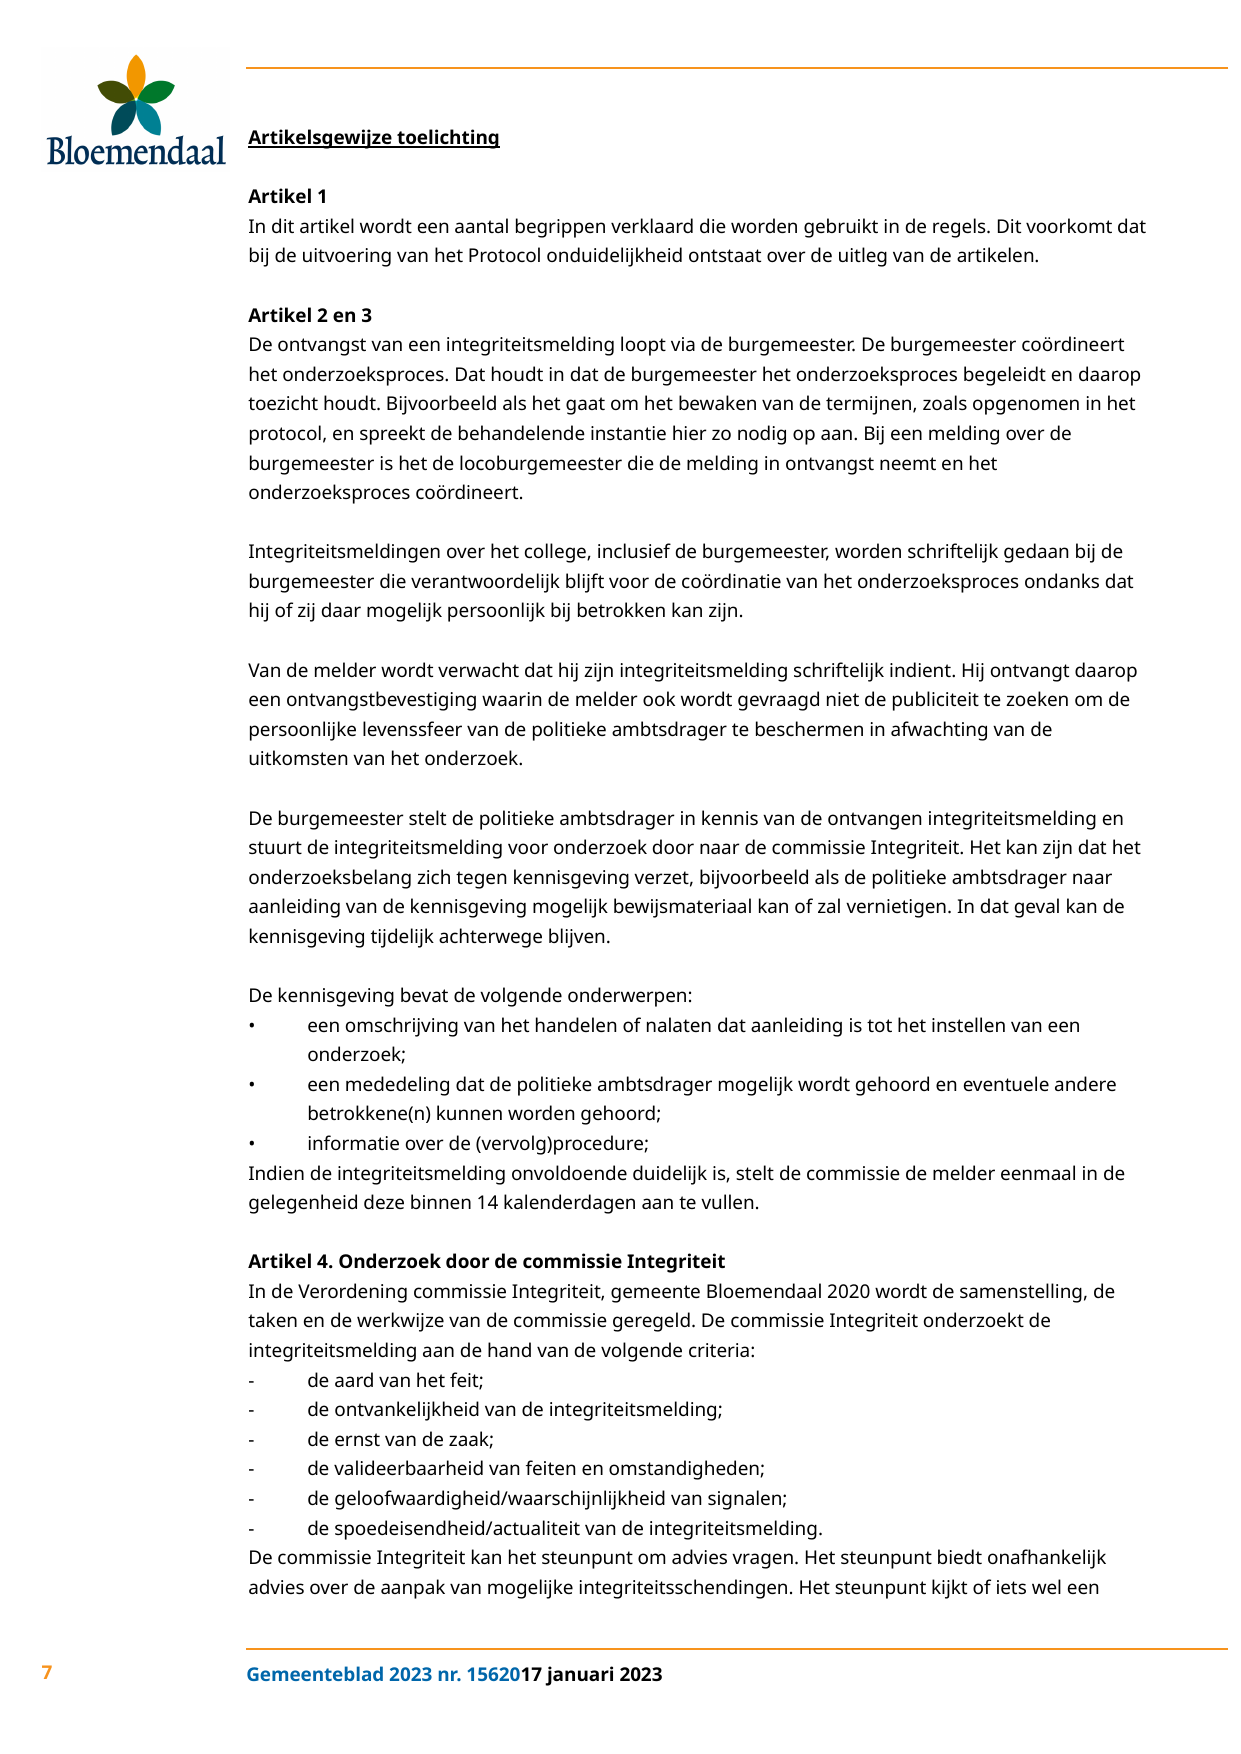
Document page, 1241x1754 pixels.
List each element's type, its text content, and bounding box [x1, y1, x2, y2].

list de aard van het feit; [248, 1367, 1152, 1393]
list een omschrijving van het handelen of nalaten dat aanleiding is tot het instellen van een onderzoek; [248, 1012, 1152, 1067]
list de spoedeisendheid/actualiteit van de integriteitsmelding. [248, 1515, 1152, 1541]
list de ontvankelijkheid van de integriteitsmelding; [248, 1396, 1152, 1422]
text In dit artikel wordt een aantal begrippen verklaard die worden gebruikt in de regels. Dit voorkomt dat bij de uitvoering van het Protocol onduidelijkheid ontstaat over de uitleg van de artikelen. [248, 213, 1152, 268]
list een mededeling dat de politieke ambtsdrager mogelijk wordt gehoord en eventuele andere betrokkene(n) kunnen worden gehoord; [248, 1071, 1152, 1126]
list de ernst van de zaak; [248, 1426, 1152, 1452]
text Van de melder wordt verwacht dat hij zijn integriteitsmelding schriftelijk indient. Hij ontvangt daarop een ontvangstbevestiging waarin de melder ook wordt gevraagd niet de publiciteit te zoeken om de persoonlijke levenssfeer van de politieke ambtsdrager te beschermen in afwachting van de uitkomsten van het onderzoek. [248, 657, 1152, 771]
text De ontvangst van een integriteitsmelding loopt via de burgemeester. De burgemeester coördineert het onderzoeksproces. Dat houdt in dat de burgemeester het onderzoeksproces begeleidt en daarop toezicht houdt. Bijvoorbeeld als het gaat om het bewaken van de termijnen, zoals opgenomen in het protocol, en spreekt de behandelende instantie hier zo nodig op aan. Bij een melding over de burgemeester is het de locoburgemeester die de melding in ontvangst neemt en het onderzoeksproces coördineert. [248, 331, 1152, 505]
list de valideerbaarheid van feiten en omstandigheden; [248, 1456, 1152, 1481]
list informatie over de (vervolg)procedure; [248, 1130, 1152, 1156]
text De burgemeester stelt de politieke ambtsdrager in kennis van de ontvangen integriteitsmelding en stuurt de integriteitsmelding voor onderzoek door naar de commissie Integriteit. Het kan zijn dat het onderzoeksbelang zich tegen kennisgeving verzet, bijvoorbeeld als de politieke ambtsdrager naar aanleiding van de kennisgeving mogelijk bewijsmateriaal kan of zal vernietigen. In dat geval kan de kennisgeving tijdelijk achterwege blijven. [248, 805, 1152, 949]
text Artikel 4. Onderzoek door de commissie Integriteit [248, 1248, 1152, 1274]
text De commissie Integriteit kan het steunpunt om advies vragen. Het steunpunt biedt onafhankelijk advies over de aanpak van mogelijke integriteitsschendingen. Het steunpunt kijkt of iets wel een [248, 1544, 1152, 1600]
picture [41, 47, 231, 172]
text Artikel 2 en 3 [248, 302, 1152, 328]
list de geloofwaardigheid/waarschijnlijkheid van signalen; [248, 1485, 1152, 1511]
text Integriteitsmeldingen over het college, inclusief de burgemeester, worden schriftelijk gedaan bij de burgemeester die verantwoordelijk blijft voor de coördinatie van het onderzoeksproces ondanks dat hij of zij daar mogelijk persoonlijk bij betrokken kan zijn. [248, 538, 1152, 623]
text Artikel 1 [248, 183, 1152, 209]
text De kennisgeving bevat de volgende onderwerpen: [248, 982, 1152, 1008]
text Artikelsgewijze toelichting [248, 124, 1152, 150]
text Indien de integriteitsmelding onvoldoende duidelijk is, stelt de commissie de melder eenmaal in de gelegenheid deze binnen 14 kalenderdagen aan te vullen. [248, 1160, 1152, 1215]
text In de Verordening commissie Integriteit, gemeente Bloemendaal 2020 wordt de samenstelling, de taken en de werkwijze van de commissie geregeld. De commissie Integriteit onderzoekt de integriteitsmelding aan de hand van de volgende criteria: [248, 1278, 1152, 1363]
